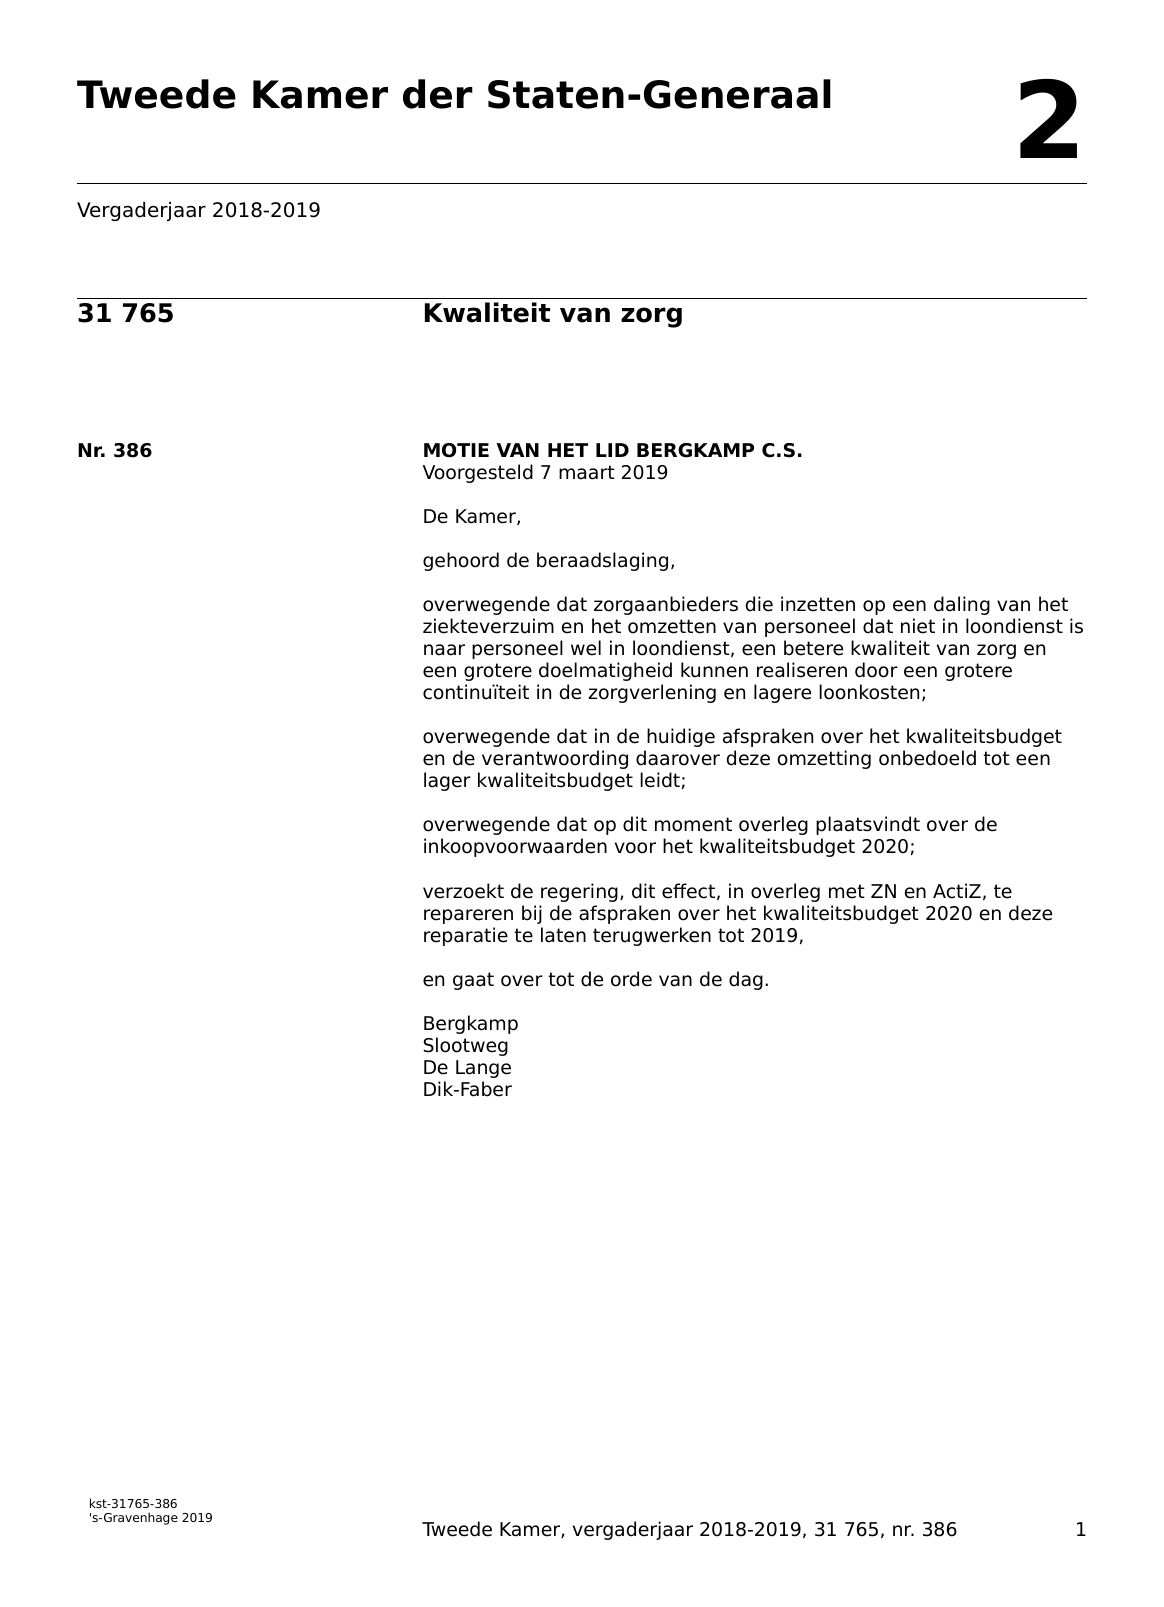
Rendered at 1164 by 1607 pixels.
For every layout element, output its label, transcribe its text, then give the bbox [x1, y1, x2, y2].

table_header 2 [886, 59, 1087, 183]
text Bergkamp [422, 1013, 1087, 1035]
text Dik-Faber [422, 1079, 1087, 1101]
text kst-31765-386 [88, 1497, 323, 1511]
text en gaat over tot de orde van de dag. [422, 969, 1087, 991]
subtitle Nr. 386 MOTIE VAN HET LID BERGKAMP C.S. [77, 440, 1087, 462]
text De Lange [422, 1057, 1087, 1079]
text 's-Gravenhage 2019 [88, 1511, 323, 1525]
subtitle 31 765 Kwaliteit van zorg [77, 299, 1087, 329]
text Slootweg [422, 1035, 1087, 1057]
table_header Tweede Kamer der Staten-Generaal [77, 59, 886, 183]
text verzoekt de regering, dit effect, in overleg met ZN en ActiZ, te repareren bij de afspraken over het kwaliteitsbudget 2020 en deze reparatie te laten terugwerken tot 2019, [422, 881, 1087, 946]
text overwegende dat in de huidige afspraken over het kwaliteitsbudget en de verantwoording daarover deze omzetting onbedoeld tot een lager kwaliteitsbudget leidt; [422, 726, 1087, 792]
table_cell Vergaderjaar 2018-2019 [77, 184, 1087, 298]
text Voorgesteld 7 maart 2019 [422, 462, 1087, 484]
text overwegende dat zorgaanbieders die inzetten op een daling van het ziekteverzuim en het omzetten van personeel dat niet in loondienst is naar personeel wel in loondienst, een betere kwaliteit van zorg en een grotere doelmatigheid kunnen realiseren door een grotere continuïteit in de zorgverlening en lagere loonkosten; [422, 594, 1087, 704]
text De Kamer, [422, 506, 1087, 528]
text overwegende dat op dit moment overleg plaatsvindt over de inkoopvoorwaarden voor het kwaliteitsbudget 2020; [422, 814, 1087, 858]
text gehoord de beraadslaging, [422, 550, 1087, 572]
